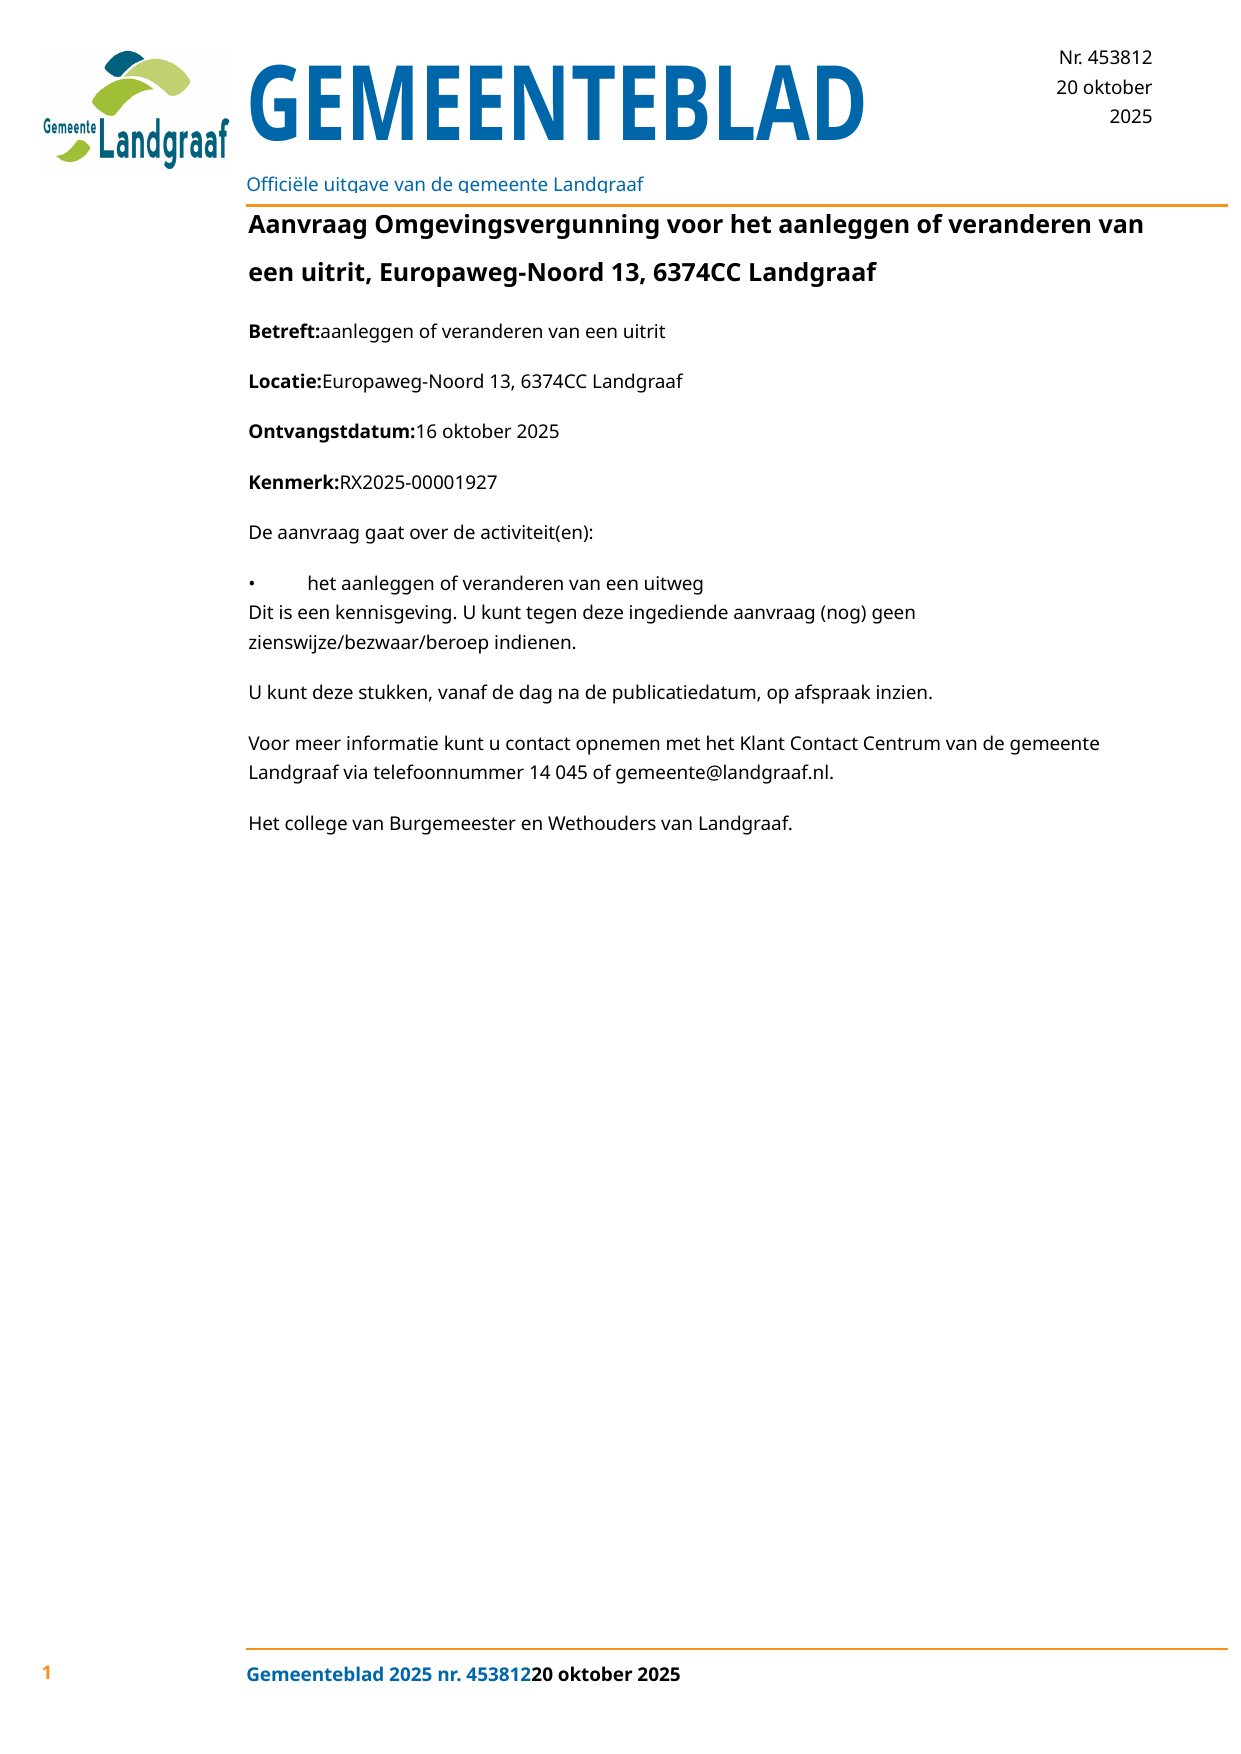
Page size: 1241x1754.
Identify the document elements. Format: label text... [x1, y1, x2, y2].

list het aanleggen of veranderen van een uitweg [248, 570, 1152, 596]
text Ontvangstdatum:16 oktober 2025 [248, 419, 1152, 444]
picture [41, 47, 231, 172]
text Betreft:aanleggen of veranderen van een uitrit [248, 318, 1152, 344]
text Locatie:Europaweg-Noord 13, 6374CC Landgraaf [248, 368, 1152, 394]
text Voor meer informatie kunt u contact opnemen met het Klant Contact Centrum van de gemeente Landgraaf via telefoonnummer 14 045 of gemeente@landgraaf.nl. [248, 730, 1152, 785]
text Dit is een kennisgeving. U kunt tegen deze ingediende aanvraag (nog) geen zienswijze/bezwaar/beroep indienen. [248, 599, 1152, 655]
text De aanvraag gaat over de activiteit(en): [248, 519, 1152, 545]
text Het college van Burgemeester en Wethouders van Landgraaf. [248, 810, 1152, 836]
text U kunt deze stukken, vanaf de dag na de publicatiedatum, op afspraak inzien. [248, 679, 1152, 705]
text Aanvraag Omgevingsvergunning voor het aanleggen of veranderen van een uitrit, Europaweg-Noord 13, 6374CC Landgraaf [248, 207, 1152, 288]
text Kenmerk:RX2025-00001927 [248, 469, 1152, 495]
